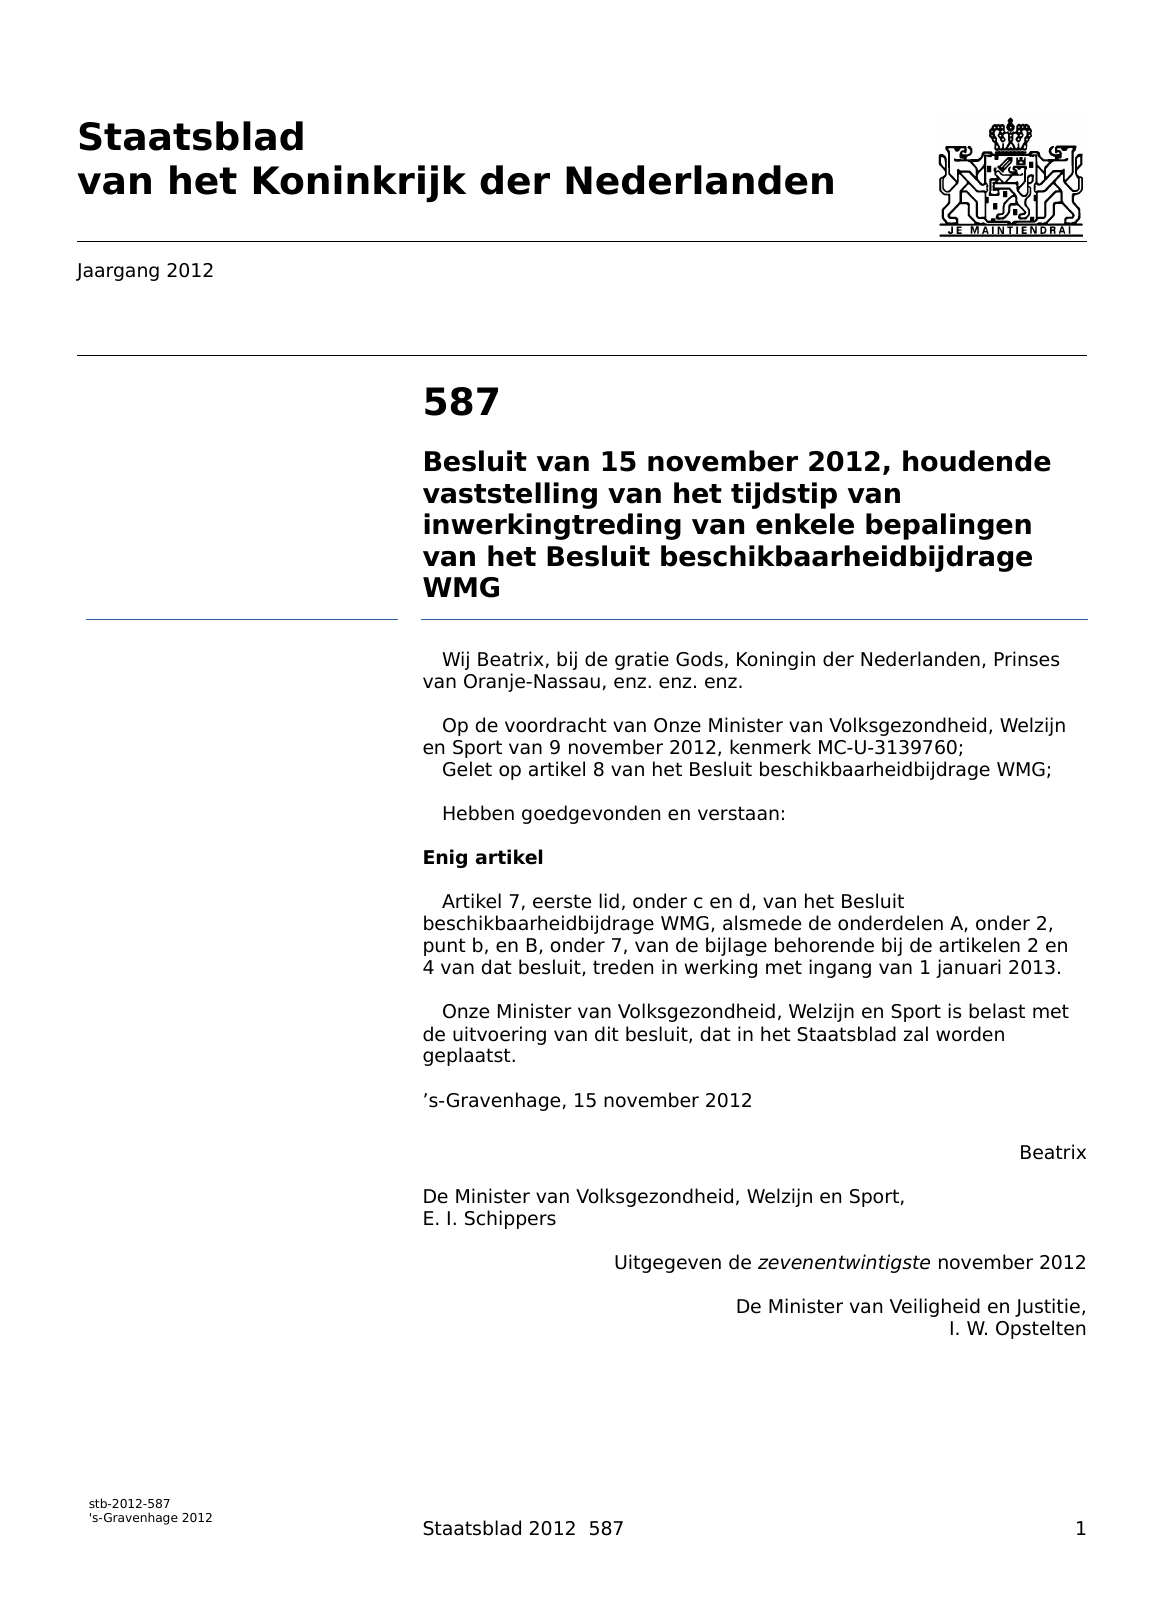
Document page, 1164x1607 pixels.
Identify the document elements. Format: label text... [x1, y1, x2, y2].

text Besluit van 15 november 2012, houdende vaststelling van het tijdstip van inwerkingtreding van enkele bepalingen van het Besluit beschikbaarheidbijdrage WMG [422, 447, 1087, 604]
text 's-Gravenhage 2012 [88, 1511, 323, 1525]
table_header [886, 100, 1087, 241]
table_cell Jaargang 2012 [77, 242, 1087, 355]
text Onze Minister van Volksgezondheid, Welzijn en Sport is belast met de uitvoering van dit besluit, dat in het Staatsblad zal worden geplaatst. [422, 1001, 1087, 1067]
text Artikel 7, eerste lid, onder c en d, van het Besluit beschikbaarheidbijdrage WMG, alsmede de onderdelen A, onder 2, punt b, en B, onder 7, van de bijlage behorende bij de artikelen 2 en 4 van dat besluit, treden in werking met ingang van 1 januari 2013. [422, 891, 1087, 979]
table_header Staatsblad van het Koninkrijk der Nederlanden [77, 100, 886, 241]
text Wij Beatrix, bij de gratie Gods, Koningin der Nederlanden, Prinses van Oranje-Nassau, enz. enz. enz. [422, 649, 1087, 693]
text De Minister van Volksgezondheid, Welzijn en Sport, E. I. Schippers [422, 1186, 1087, 1230]
text Uitgegeven de zevenentwintigste november 2012 [422, 1252, 1087, 1274]
text De Minister van Veiligheid en Justitie, I. W. Opstelten [422, 1296, 1087, 1340]
subtitle 587 [422, 381, 1087, 424]
text Beatrix [422, 1142, 1087, 1163]
picture [936, 115, 1087, 240]
text stb-2012-587 [88, 1497, 323, 1511]
text Op de voordracht van Onze Minister van Volksgezondheid, Welzijn en Sport van 9 november 2012, kenmerk MC-U-3139760; [422, 715, 1087, 759]
text Hebben goedgevonden en verstaan: [422, 803, 1087, 825]
text ’s-Gravenhage, 15 november 2012 [422, 1089, 1087, 1112]
subtitle Enig artikel [422, 847, 1087, 869]
text Gelet op artikel 8 van het Besluit beschikbaarheidbijdrage WMG; [422, 759, 1087, 781]
